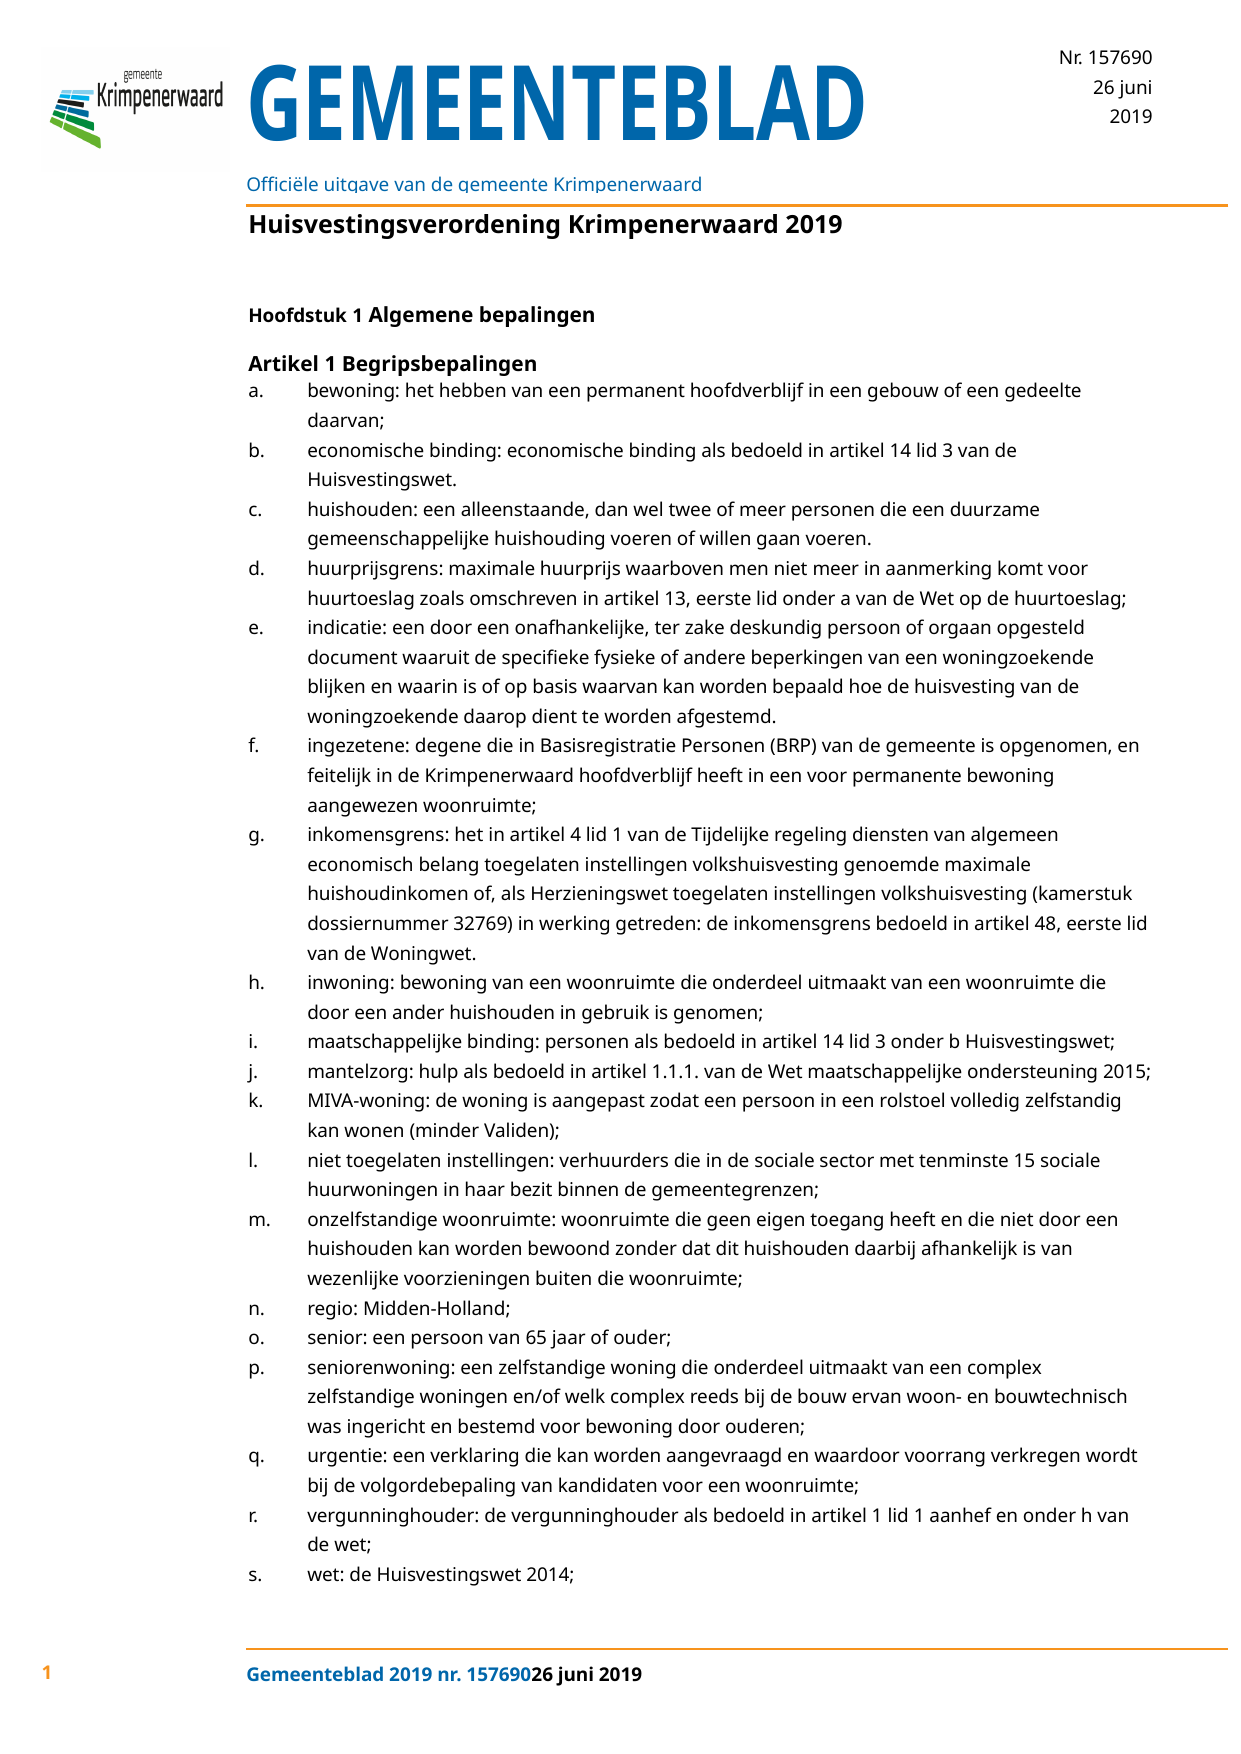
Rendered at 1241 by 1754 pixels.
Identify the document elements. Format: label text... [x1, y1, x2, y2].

list vergunninghouder: de vergunninghouder als bedoeld in artikel 1 lid 1 aanhef en onder h van de wet; [248, 1502, 1152, 1557]
text Artikel 1 Begripsbepalingen [248, 349, 1152, 378]
list senior: een persoon van 65 jaar of ouder; [248, 1324, 1152, 1350]
picture [41, 47, 231, 172]
list indicatie: een door een onafhankelijke, ter zake deskundig persoon of orgaan opgesteld document waaruit de specifieke fysieke of andere beperkingen van een woningzoekende blijken en waarin is of op basis waarvan kan worden bepaald hoe de huisvesting van de woningzoekende daarop dient te worden afgestemd. [248, 614, 1152, 729]
list wet: de Huisvestingswet 2014; [248, 1561, 1152, 1587]
list ingezetene: degene die in Basisregistratie Personen (BRP) van de gemeente is opgenomen, en feitelijk in de Krimpenerwaard hoofdverblijf heeft in een voor permanente bewoning aangewezen woonruimte; [248, 733, 1152, 817]
list bewoning: het hebben van een permanent hoofdverblijf in een gebouw of een gedeelte daarvan; [248, 378, 1152, 433]
list huishouden: een alleenstaande, dan wel twee of meer personen die een duurzame gemeenschappelijke huishouding voeren of willen gaan voeren. [248, 496, 1152, 551]
list onzelfstandige woonruimte: woonruimte die geen eigen toegang heeft en die niet door een huishouden kan worden bewoond zonder dat dit huishouden daarbij afhankelijk is van wezenlijke voorzieningen buiten die woonruimte; [248, 1206, 1152, 1291]
list MIVA-woning: de woning is aangepast zodat een persoon in een rolstoel volledig zelfstandig kan wonen (minder Validen); [248, 1088, 1152, 1143]
list regio: Midden-Holland; [248, 1295, 1152, 1320]
text Hoofdstuk 1 Algemene bepalingen [248, 300, 1152, 328]
text Huisvestingsverordening Krimpenerwaard 2019 [248, 207, 1152, 241]
list huurprijsgrens: maximale huurprijs waarboven men niet meer in aanmerking komt voor huurtoeslag zoals omschreven in artikel 13, eerste lid onder a van de Wet op de huurtoeslag; [248, 555, 1152, 610]
list economische binding: economische binding als bedoeld in artikel 14 lid 3 van de Huisvestingswet. [248, 437, 1152, 492]
list mantelzorg: hulp als bedoeld in artikel 1.1.1. van de Wet maatschappelijke ondersteuning 2015; [248, 1058, 1152, 1084]
list inwoning: bewoning van een woonruimte die onderdeel uitmaakt van een woonruimte die door een ander huishouden in gebruik is genomen; [248, 969, 1152, 1024]
list inkomensgrens: het in artikel 4 lid 1 van de Tijdelijke regeling diensten van algemeen economisch belang toegelaten instellingen volkshuisvesting genoemde maximale huishoudinkomen of, als Herzieningswet toegelaten instellingen volkshuisvesting (kamerstuk dossiernummer 32769) in werking getreden: de inkomensgrens bedoeld in artikel 48, eerste lid van de Woningwet. [248, 821, 1152, 965]
list urgentie: een verklaring die kan worden aangevraagd en waardoor voorrang verkregen wordt bij de volgordebepaling van kandidaten voor een woonruimte; [248, 1443, 1152, 1498]
list niet toegelaten instellingen: verhuurders die in de sociale sector met tenminste 15 sociale huurwoningen in haar bezit binnen de gemeentegrenzen; [248, 1147, 1152, 1202]
list maatschappelijke binding: personen als bedoeld in artikel 14 lid 3 onder b Huisvestingswet; [248, 1028, 1152, 1054]
list seniorenwoning: een zelfstandige woning die onderdeel uitmaakt van een complex zelfstandige woningen en/of welk complex reeds bij de bouw ervan woon- en bouwtechnisch was ingericht en bestemd voor bewoning door ouderen; [248, 1354, 1152, 1439]
